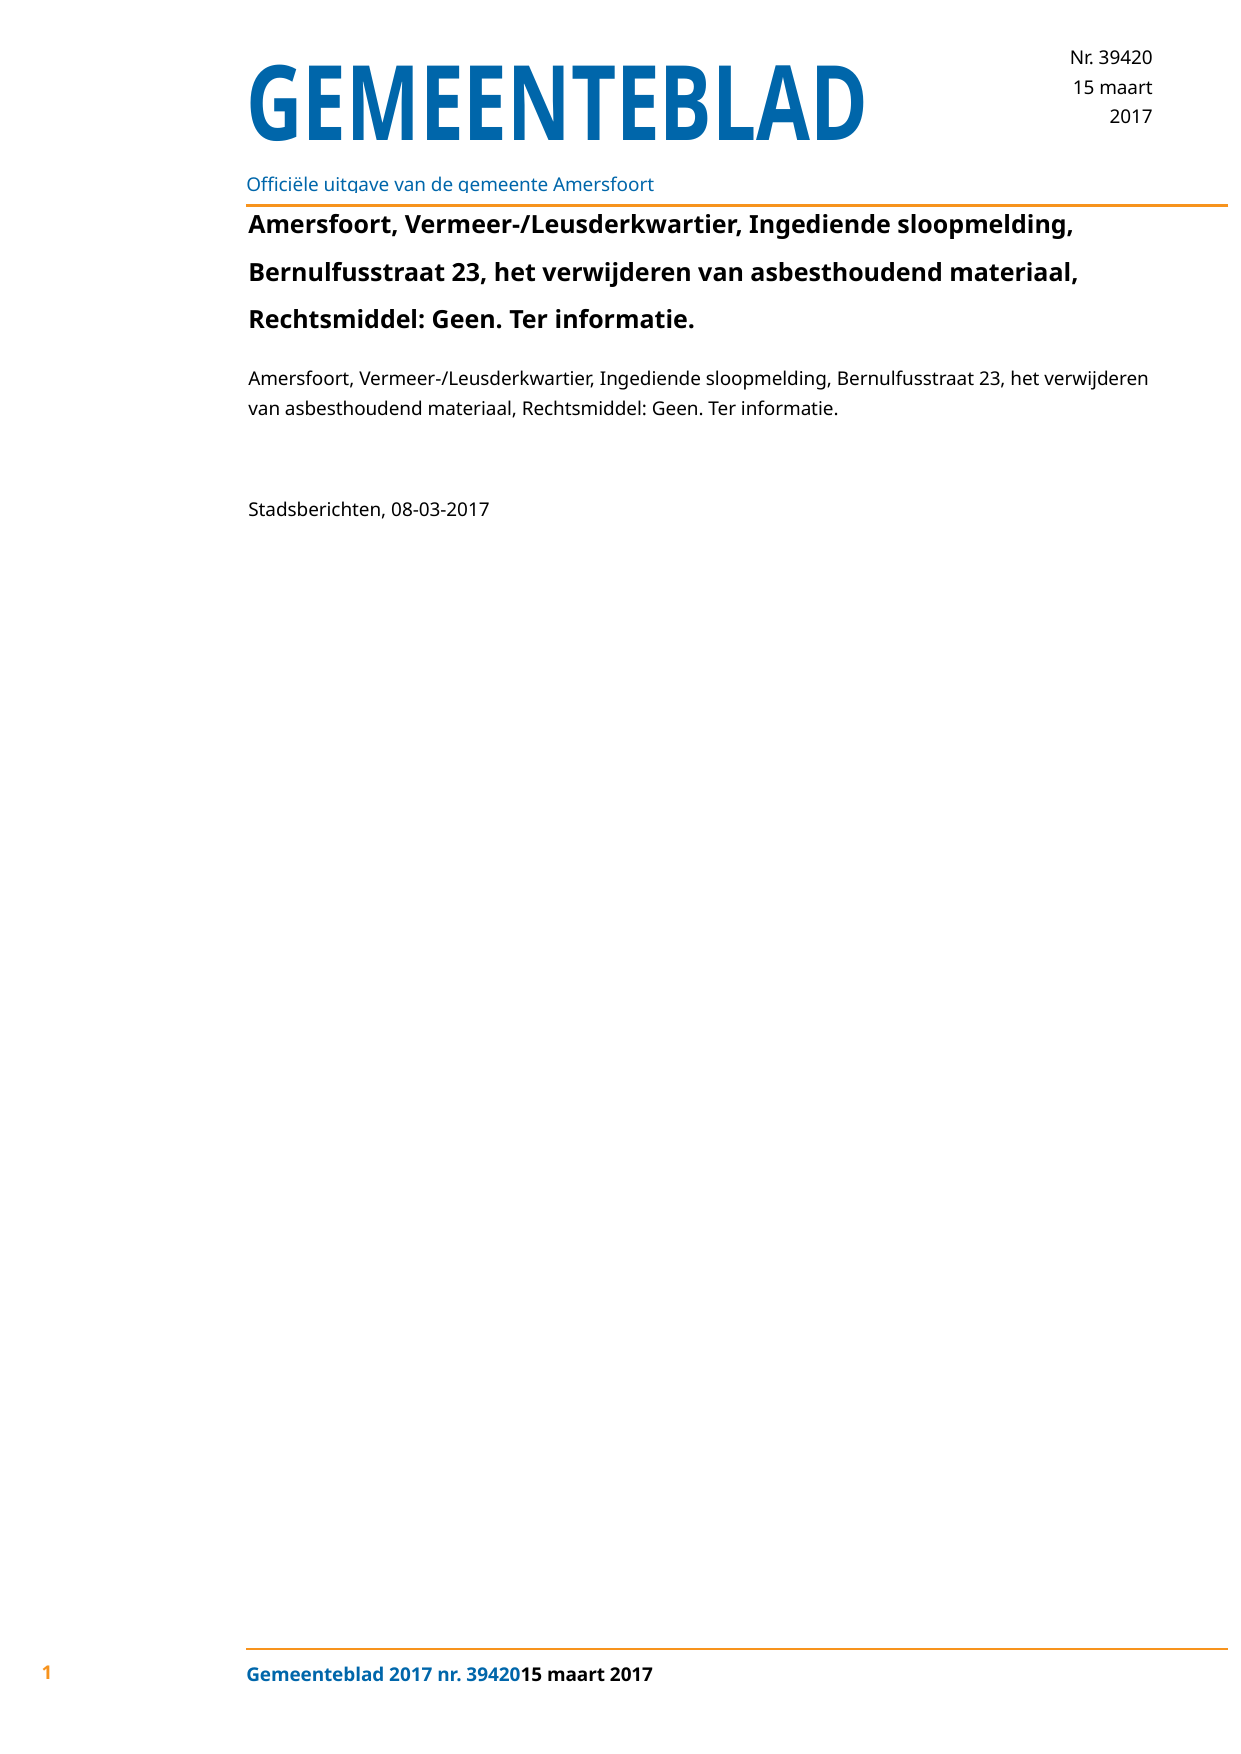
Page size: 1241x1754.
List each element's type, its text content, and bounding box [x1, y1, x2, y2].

text Amersfoort, Vermeer-/Leusderkwartier, Ingediende sloopmelding, Bernulfusstraat 23, het verwijderen van asbesthoudend materiaal, Rechtsmiddel: Geen. Ter informatie. [248, 207, 1152, 336]
text Stadsberichten, 08-03-2017 [248, 496, 1152, 522]
text Amersfoort, Vermeer-/Leusderkwartier, Ingediende sloopmelding, Bernulfusstraat 23, het verwijderen van asbesthoudend materiaal, Rechtsmiddel: Geen. Ter informatie. [248, 366, 1152, 421]
picture [41, 47, 231, 172]
